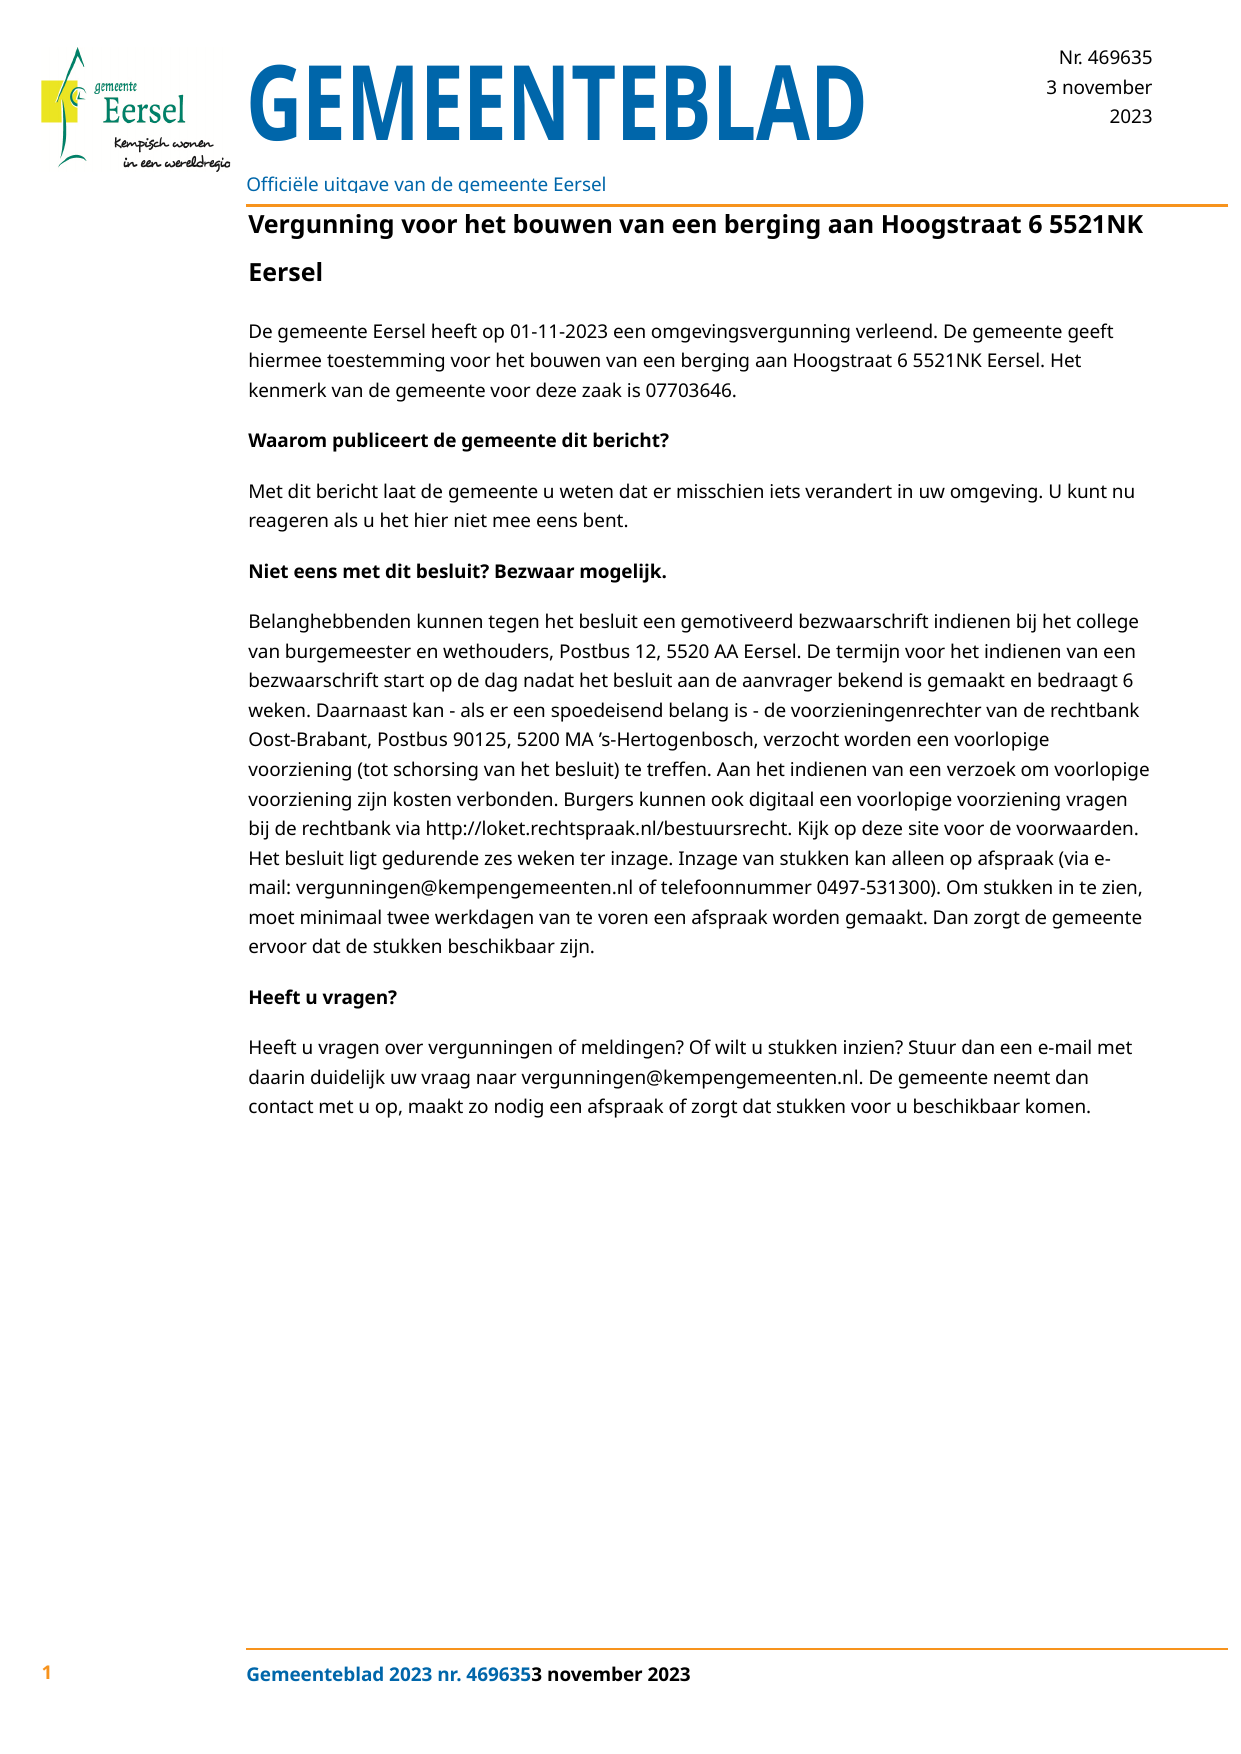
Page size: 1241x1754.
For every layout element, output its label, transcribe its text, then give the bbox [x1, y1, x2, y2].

text Heeft u vragen over vergunningen of meldingen? Of wilt u stukken inzien? Stuur dan een e-mail met daarin duidelijk uw vraag naar vergunningen@kempengemeenten.nl. De gemeente neemt dan contact met u op, maakt zo nodig een afspraak of zorgt dat stukken voor u beschikbaar komen. [248, 1034, 1152, 1119]
text Belanghebbenden kunnen tegen het besluit een gemotiveerd bezwaarschrift indienen bij het college van burgemeester en wethouders, Postbus 12, 5520 AA Eersel. De termijn voor het indienen van een bezwaarschrift start op de dag nadat het besluit aan de aanvrager bekend is gemaakt en bedraagt 6 weken. Daarnaast kan - als er een spoedeisend belang is - de voorzieningenrechter van de rechtbank Oost-Brabant, Postbus 90125, 5200 MA ’s-Hertogenbosch, verzocht worden een voorlopige voorziening (tot schorsing van het besluit) te treffen. Aan het indienen van een verzoek om voorlopige voorziening zijn kosten verbonden. Burgers kunnen ook digitaal een voorlopige voorziening vragen bij de rechtbank via http://loket.rechtspraak.nl/bestuursrecht. Kijk op deze site voor de voorwaarden. Het besluit ligt gedurende zes weken ter inzage. Inzage van stukken kan alleen op afspraak (via e-mail: vergunningen@kempengemeenten.nl of telefoonnummer 0497-531300). Om stukken in te zien, moet minimaal twee werkdagen van te voren een afspraak worden gemaakt. Dan zorgt de gemeente ervoor dat de stukken beschikbaar zijn. [248, 608, 1152, 959]
text Met dit bericht laat de gemeente u weten dat er misschien iets verandert in uw omgeving. U kunt nu reageren als u het hier niet mee eens bent. [248, 478, 1152, 533]
text Niet eens met dit besluit? Bezwaar mogelijk. [248, 558, 1152, 584]
text Heeft u vragen? [248, 984, 1152, 1010]
text De gemeente Eersel heeft op 01-11-2023 een omgevingsvergunning verleend. De gemeente geeft hiermee toestemming voor het bouwen van een berging aan Hoogstraat 6 5521NK Eersel. Het kenmerk van de gemeente voor deze zaak is 07703646. [248, 318, 1152, 403]
picture [41, 47, 231, 172]
text Waarom publiceert de gemeente dit bericht? [248, 427, 1152, 453]
text Vergunning voor het bouwen van een berging aan Hoogstraat 6 5521NK Eersel [248, 207, 1152, 288]
